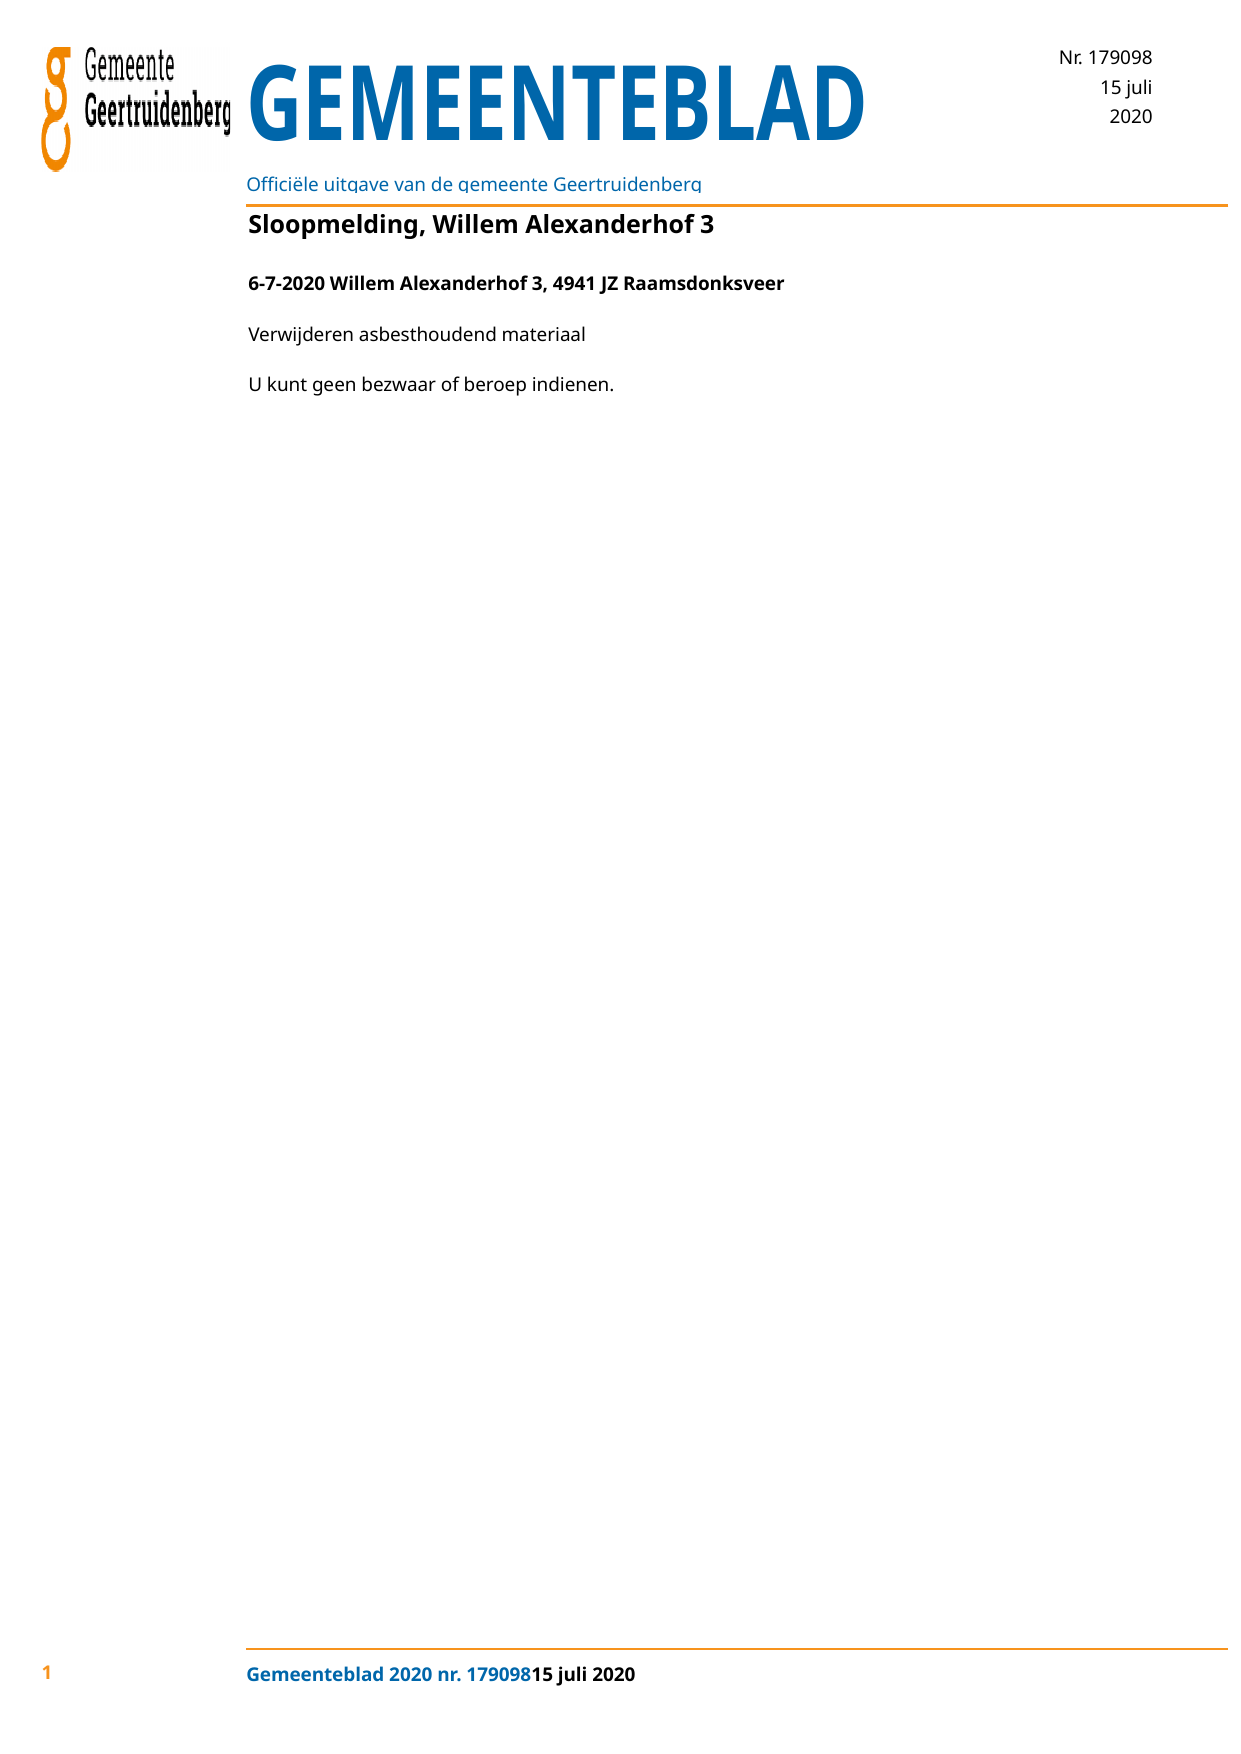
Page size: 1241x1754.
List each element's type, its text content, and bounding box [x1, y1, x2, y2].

text U kunt geen bezwaar of beroep indienen. [248, 371, 1152, 397]
text 6-7-2020 Willem Alexanderhof 3, 4941 JZ Raamsdonksveer [248, 270, 1152, 296]
picture [41, 47, 231, 172]
text Verwijderen asbesthoudend materiaal [248, 321, 1152, 346]
text Sloopmelding, Willem Alexanderhof 3 [248, 207, 1152, 241]
